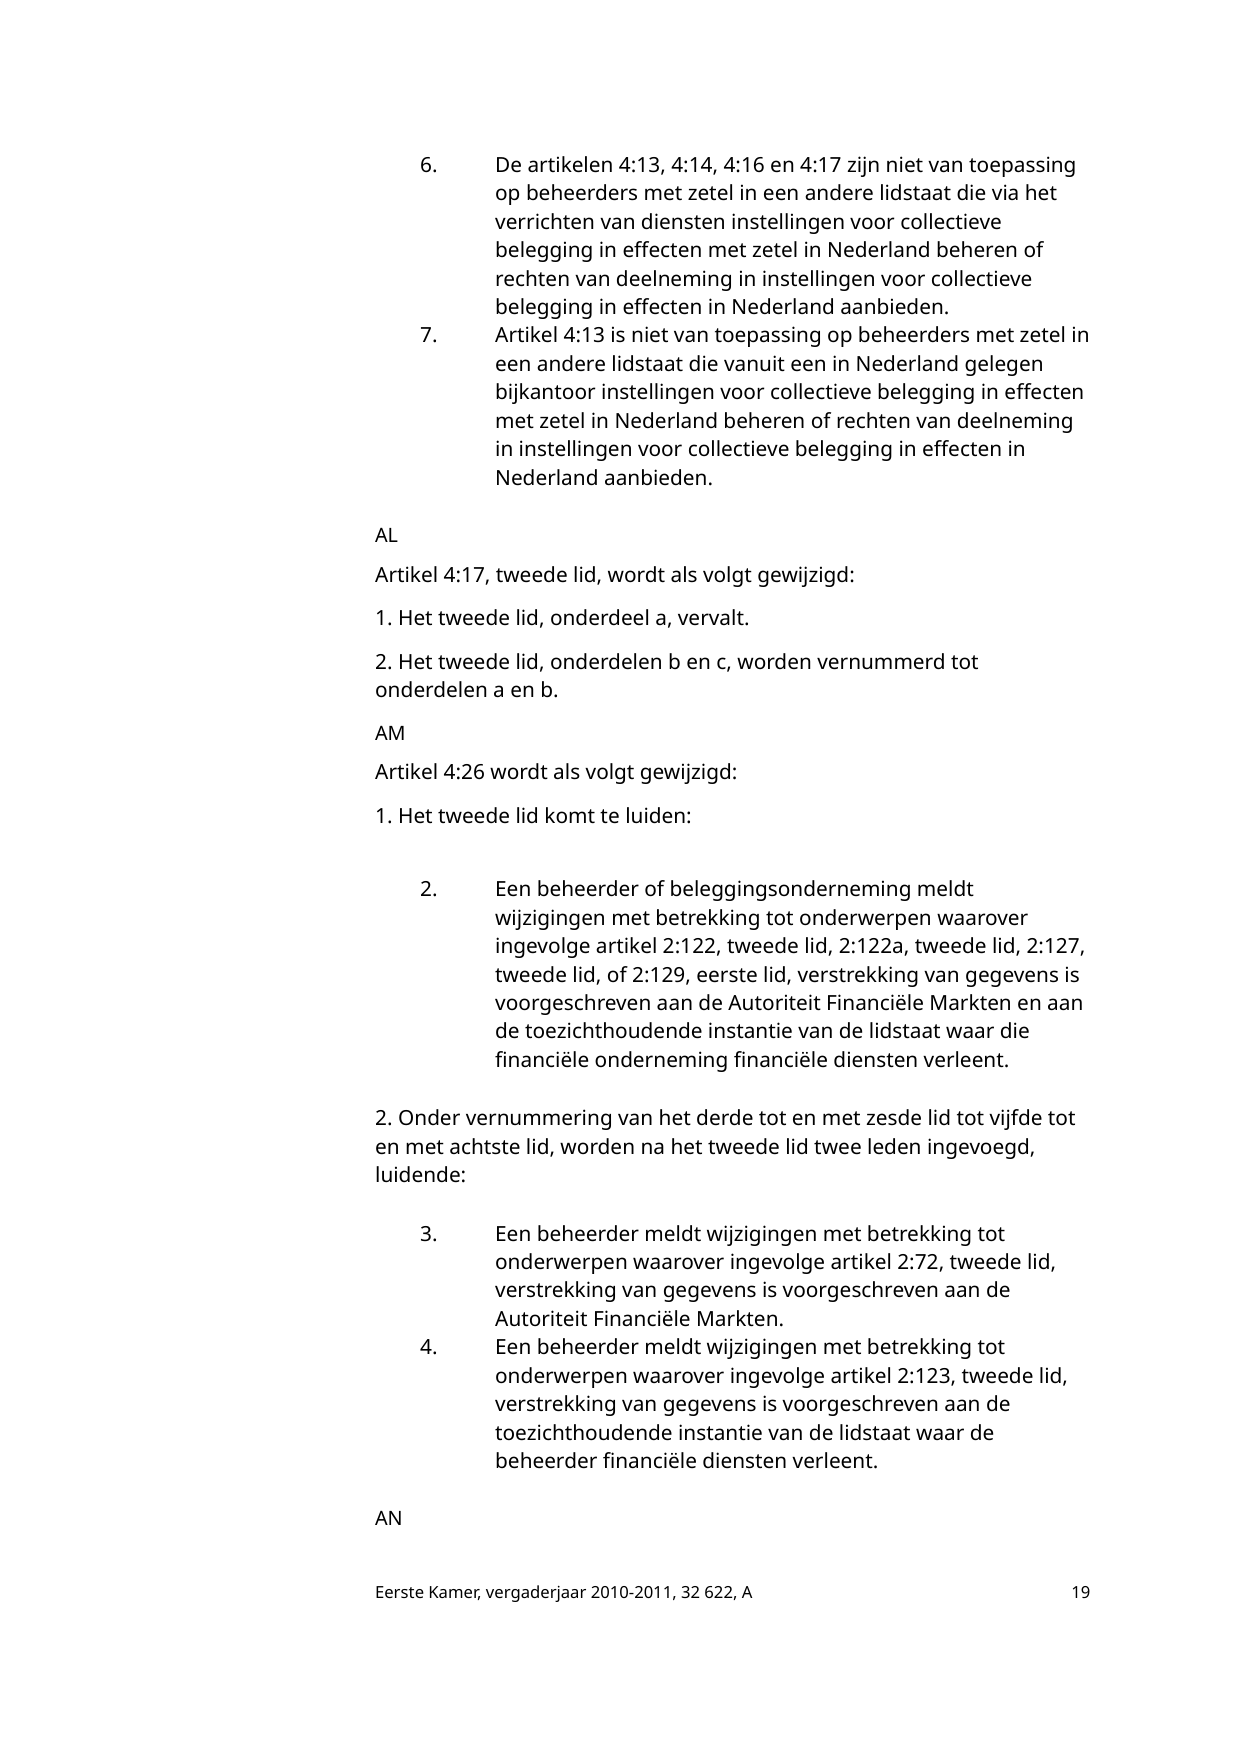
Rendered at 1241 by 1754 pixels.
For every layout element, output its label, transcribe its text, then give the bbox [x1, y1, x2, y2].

list Een beheerder of beleggingsonderneming meldt wijzigingen met betrekking tot onderwerpen waarover ingevolge artikel 2:122, tweede lid, 2:122a, tweede lid, 2:127, tweede lid, of 2:129, eerste lid, verstrekking van gegevens is voorgeschreven aan de Autoriteit Financiële Markten en aan de toezichthoudende instantie van de lidstaat waar die financiële onderneming financiële diensten verleent. [420, 874, 1090, 1073]
text Artikel 4:17, tweede lid, wordt als volgt gewijzigd: [375, 560, 1090, 588]
list Artikel 4:13 is niet van toepassing op beheerders met zetel in een andere lidstaat die vanuit een in Nederland gelegen bijkantoor instellingen voor collectieve belegging in effecten met zetel in Nederland beheren of rechten van deelneming in instellingen voor collectieve belegging in effecten in Nederland aanbieden. [420, 321, 1090, 491]
text AM [375, 719, 1090, 746]
text AL [375, 521, 1090, 548]
list Een beheerder meldt wijzigingen met betrekking tot onderwerpen waarover ingevolge artikel 2:72, tweede lid, verstrekking van gegevens is voorgeschreven aan de Autoriteit Financiële Markten. [420, 1219, 1090, 1332]
text Artikel 4:26 wordt als volgt gewijzigd: [375, 757, 1090, 786]
text 2. Onder vernummering van het derde tot en met zesde lid tot vijfde tot en met achtste lid, worden na het tweede lid twee leden ingevoegd, luidende: [375, 1103, 1090, 1189]
text 1. Het tweede lid komt te luiden: [375, 801, 1090, 829]
list Een beheerder meldt wijzigingen met betrekking tot onderwerpen waarover ingevolge artikel 2:123, tweede lid, verstrekking van gegevens is voorgeschreven aan de toezichthoudende instantie van de lidstaat waar de beheerder financiële diensten verleent. [420, 1332, 1090, 1475]
text 1. Het tweede lid, onderdeel a, vervalt. [375, 603, 1090, 632]
text 2. Het tweede lid, onderdelen b en c, worden vernummerd tot onderdelen a en b. [375, 647, 1090, 704]
text AN [375, 1505, 1090, 1532]
list De artikelen 4:13, 4:14, 4:16 en 4:17 zijn niet van toepassing op beheerders met zetel in een andere lidstaat die via het verrichten van diensten instellingen voor collectieve belegging in effecten met zetel in Nederland beheren of rechten van deelneming in instellingen voor collectieve belegging in effecten in Nederland aanbieden. [420, 150, 1090, 321]
